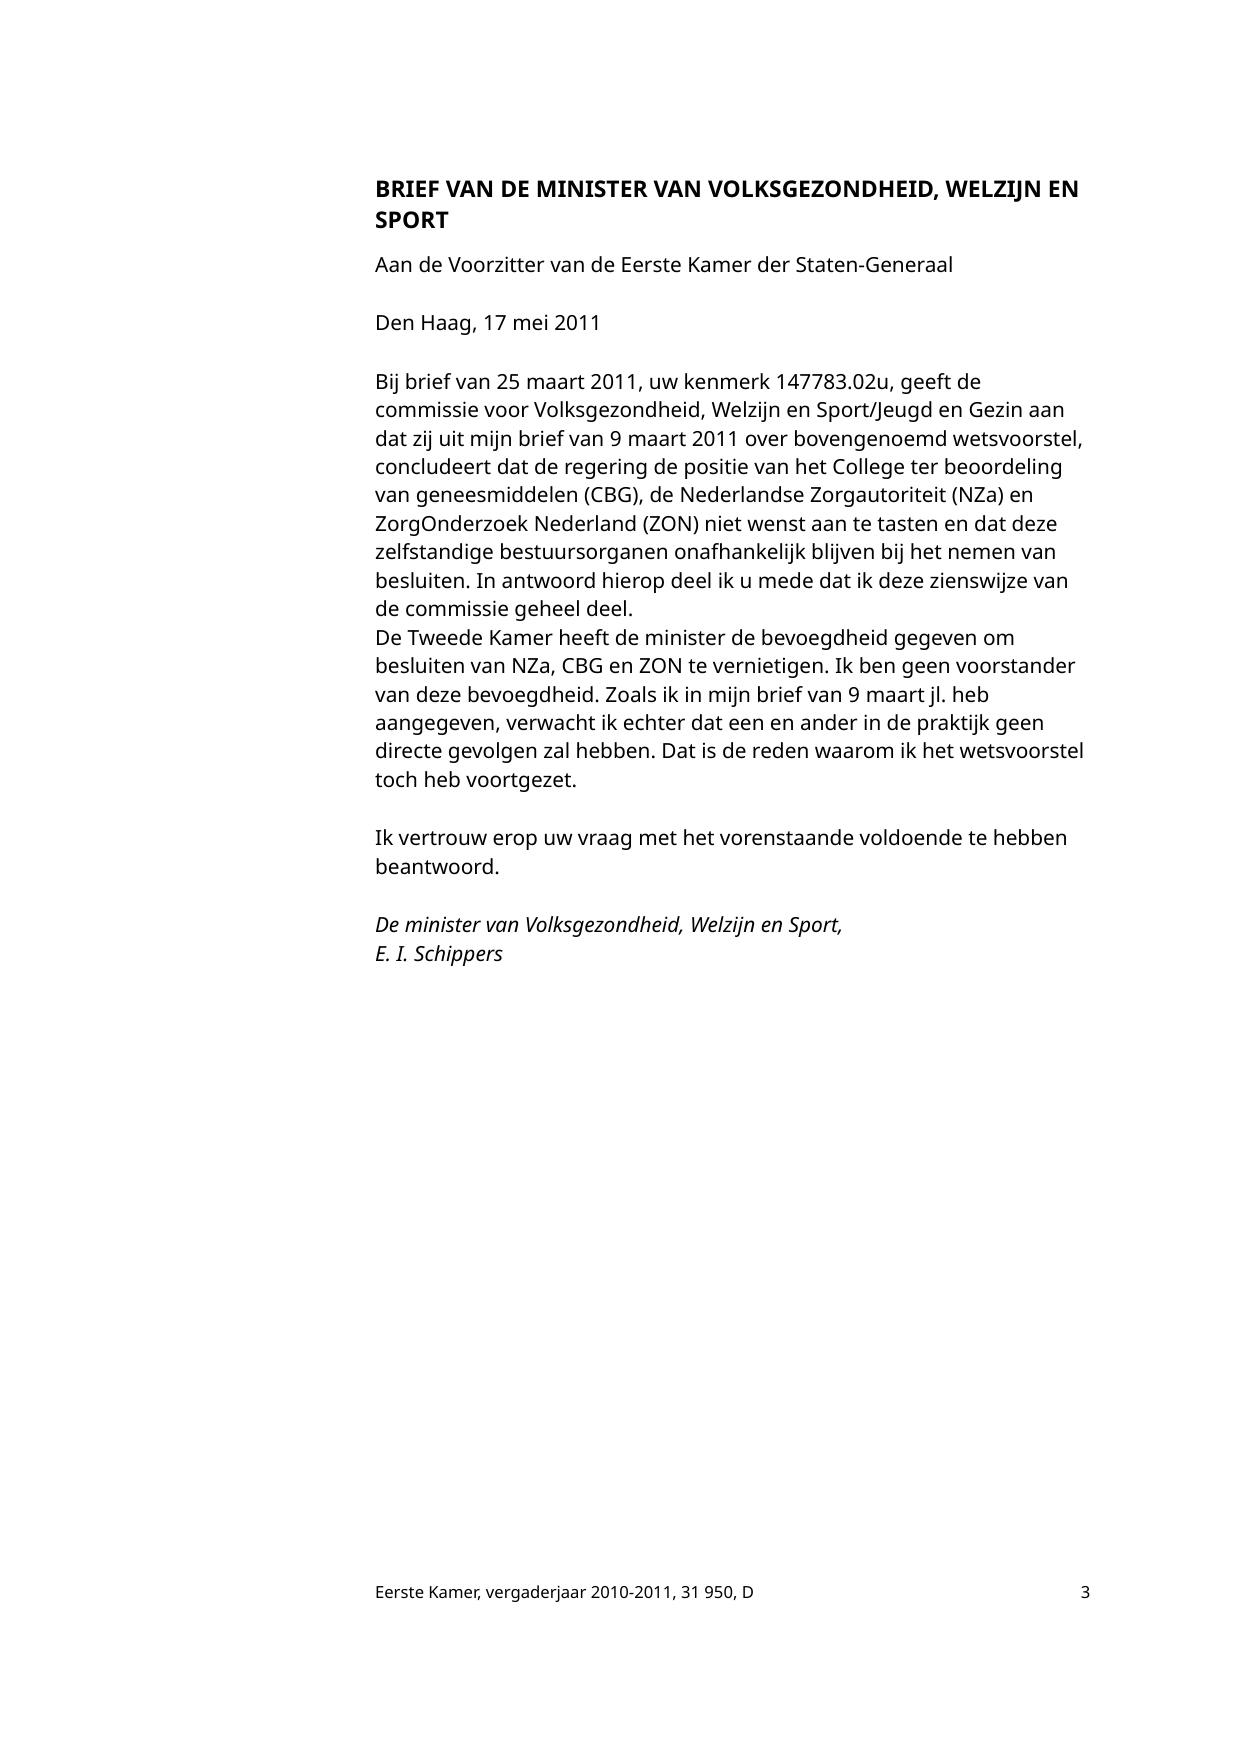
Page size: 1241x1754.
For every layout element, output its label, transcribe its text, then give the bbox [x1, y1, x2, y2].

text Ik vertrouw erop uw vraag met het vorenstaande voldoende te hebben beantwoord. [375, 823, 1090, 880]
text De minister van Volksgezondheid, Welzijn en Sport, [375, 910, 1090, 939]
text Den Haag, 17 mei 2011 [375, 308, 1090, 337]
subtitle BRIEF VAN DE MINISTER VAN VOLKSGEZONDHEID, WELZIJN EN SPORT [375, 172, 1090, 235]
text Bij brief van 25 maart 2011, uw kenmerk 147783.02u, geeft de commissie voor Volksgezondheid, Welzijn en Sport/Jeugd en Gezin aan dat zij uit mijn brief van 9 maart 2011 over bovengenoemd wetsvoorstel, concludeert dat de regering de positie van het College ter beoordeling van geneesmiddelen (CBG), de Nederlandse Zorgautoriteit (NZa) en ZorgOnderzoek Nederland (ZON) niet wenst aan te tasten en dat deze zelfstandige bestuursorganen onafhankelijk blijven bij het nemen van besluiten. In antwoord hierop deel ik u mede dat ik deze zienswijze van de commissie geheel deel. [375, 367, 1090, 623]
text De Tweede Kamer heeft de minister de bevoegdheid gegeven om besluiten van NZa, CBG en ZON te vernietigen. Ik ben geen voorstander van deze bevoegdheid. Zoals ik in mijn brief van 9 maart jl. heb aangegeven, verwacht ik echter dat een en ander in de praktijk geen directe gevolgen zal hebben. Dat is de reden waarom ik het wetsvoorstel toch heb voortgezet. [375, 623, 1090, 793]
text E. I. Schippers [375, 939, 1090, 967]
text Aan de Voorzitter van de Eerste Kamer der Staten-Generaal [375, 250, 1090, 278]
